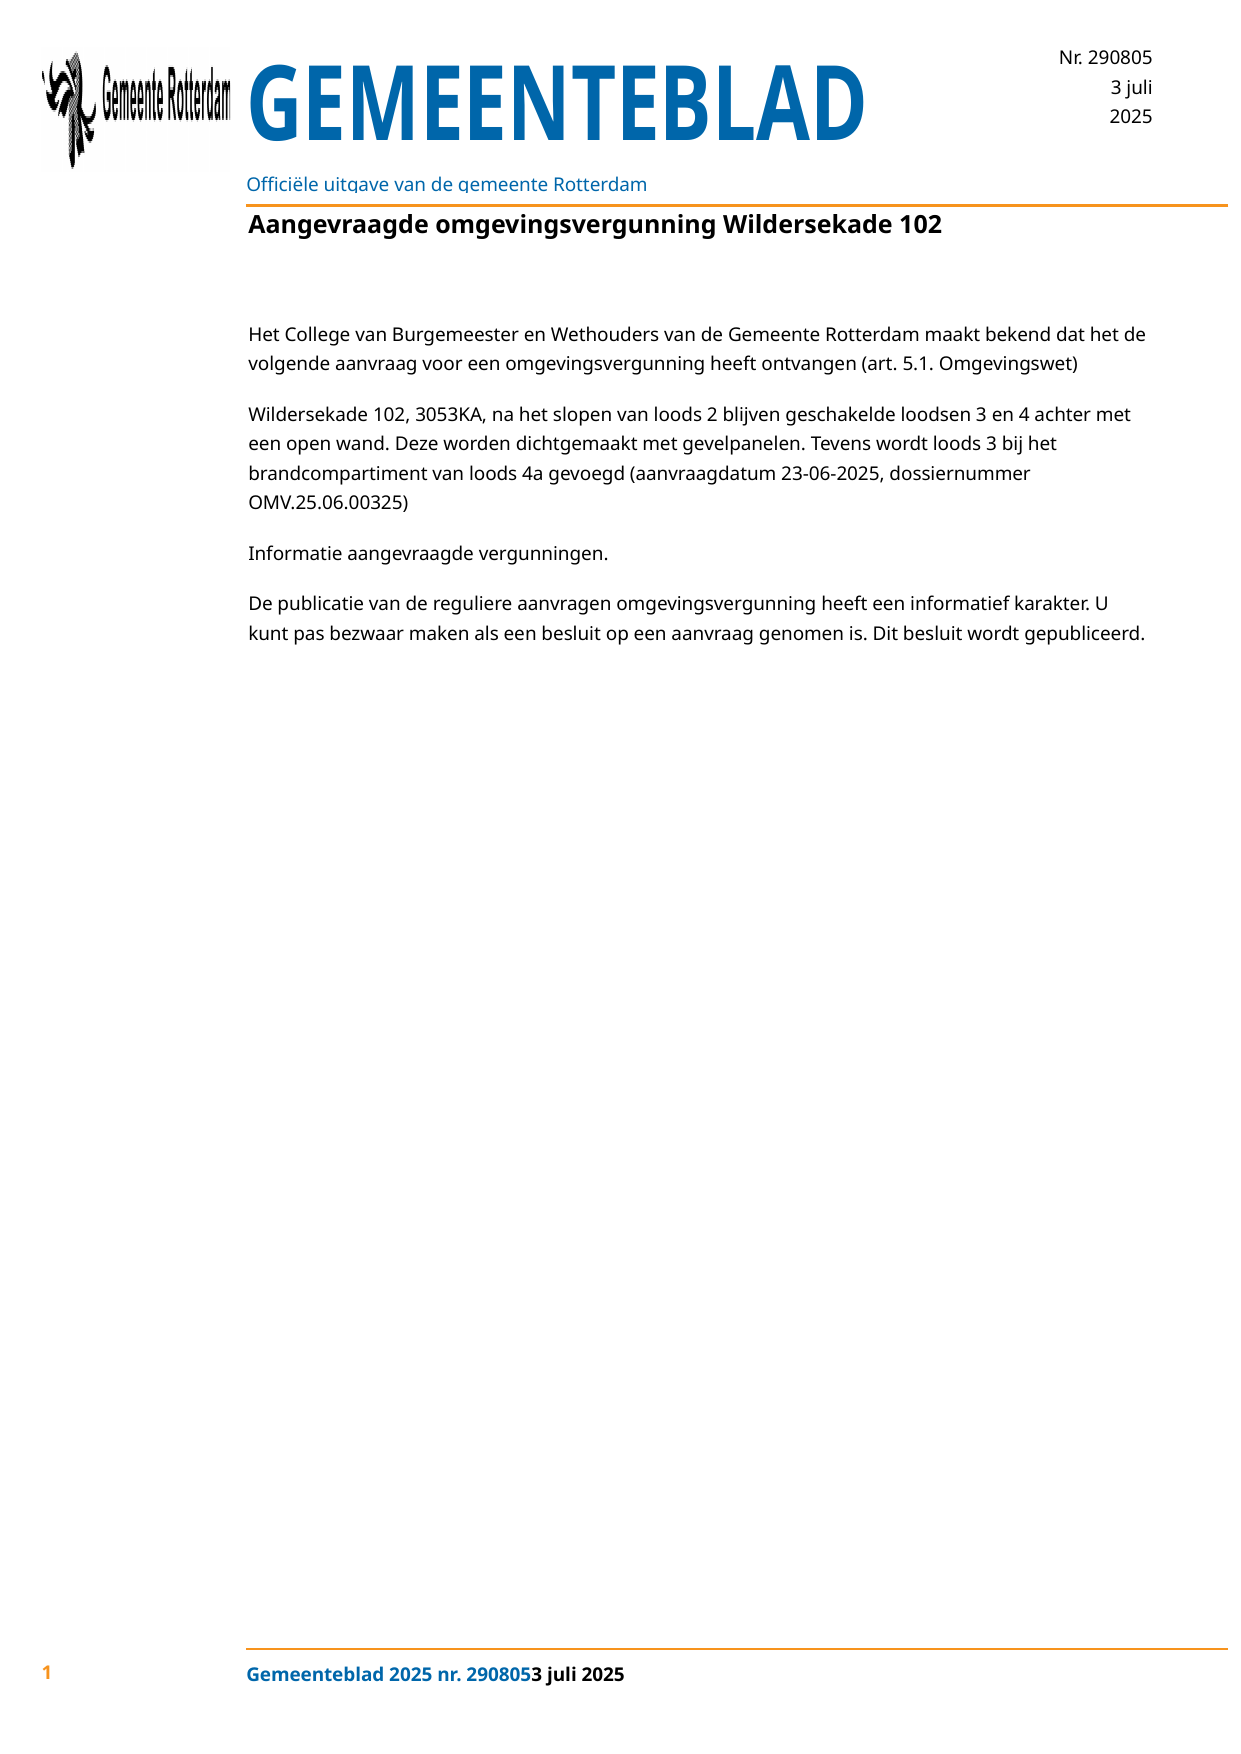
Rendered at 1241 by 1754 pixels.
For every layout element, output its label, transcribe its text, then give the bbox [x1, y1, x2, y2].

text De publicatie van de reguliere aanvragen omgevingsvergunning heeft een informatief karakter. U kunt pas bezwaar maken als een besluit op een aanvraag genomen is. Dit besluit wordt gepubliceerd. [248, 590, 1152, 646]
text Het College van Burgemeester en Wethouders van de Gemeente Rotterdam maakt bekend dat het de volgende aanvraag voor een omgevingsvergunning heeft ontvangen (art. 5.1. Omgevingswet) [248, 321, 1152, 376]
text Informatie aangevraagde vergunningen. [248, 540, 1152, 566]
text Aangevraagde omgevingsvergunning Wildersekade 102 [248, 207, 1152, 241]
text Wildersekade 102, 3053KA, na het slopen van loods 2 blijven geschakelde loodsen 3 en 4 achter met een open wand. Deze worden dichtgemaakt met gevelpanelen. Tevens wordt loods 3 bij het brandcompartiment van loods 4a gevoegd (aanvraagdatum 23-06-2025, dossiernummer OMV.25.06.00325) [248, 401, 1152, 515]
picture [41, 47, 231, 172]
